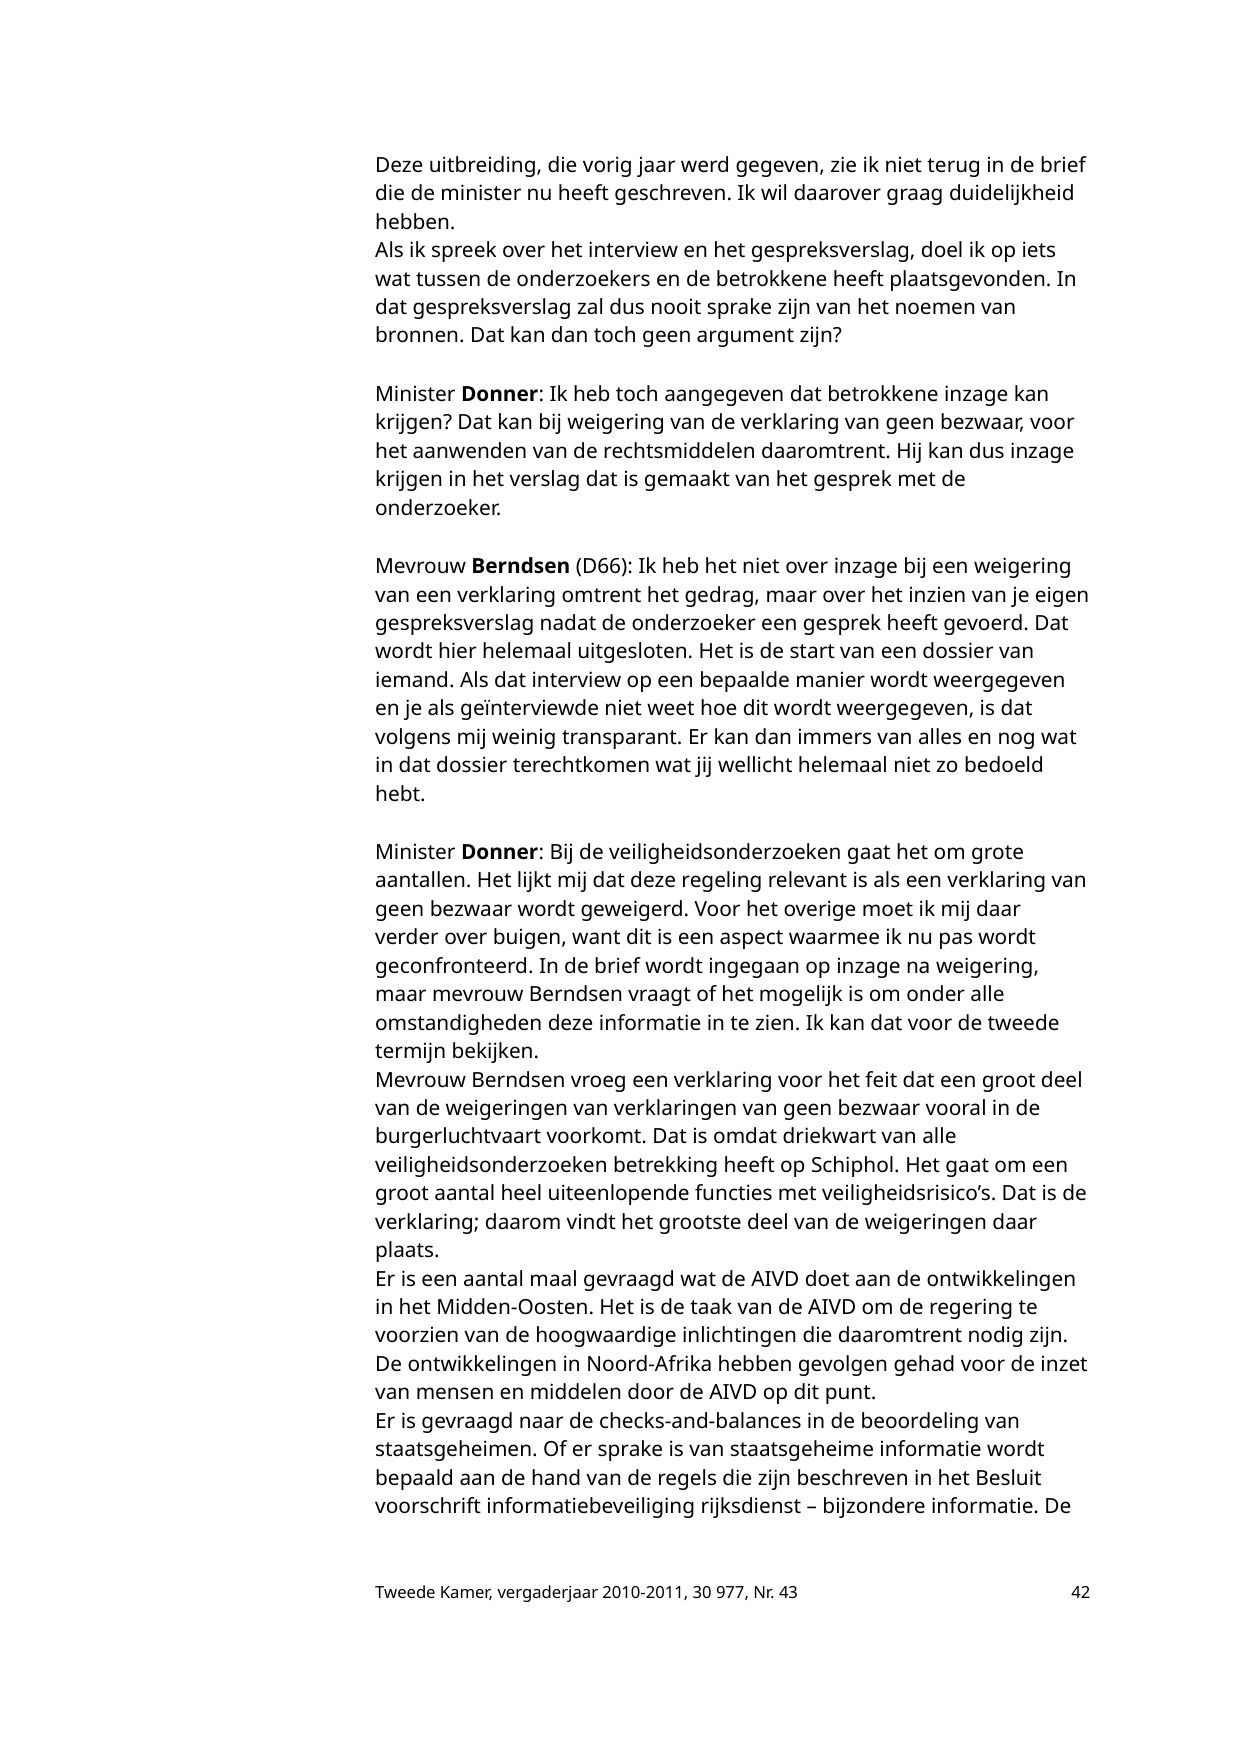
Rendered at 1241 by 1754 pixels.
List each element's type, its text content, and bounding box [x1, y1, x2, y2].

text Als ik spreek over het interview en het gespreksverslag, doel ik op iets wat tussen de onderzoekers en de betrokkene heeft plaatsgevonden. In dat gespreksverslag zal dus nooit sprake zijn van het noemen van bronnen. Dat kan dan toch geen argument zijn? [375, 235, 1090, 349]
text Mevrouw Berndsen vroeg een verklaring voor het feit dat een groot deel van de weigeringen van verklaringen van geen bezwaar vooral in de burgerluchtvaart voorkomt. Dat is omdat driekwart van alle veiligheidsonderzoeken betrekking heeft op Schiphol. Het gaat om een groot aantal heel uiteenlopende functies met veiligheidsrisico’s. Dat is de verklaring; daarom vindt het grootste deel van de weigeringen daar plaats. [375, 1065, 1090, 1264]
text Mevrouw Berndsen (D66): Ik heb het niet over inzage bij een weigering van een verklaring omtrent het gedrag, maar over het inzien van je eigen gespreksverslag nadat de onderzoeker een gesprek heeft gevoerd. Dat wordt hier helemaal uitgesloten. Het is de start van een dossier van iemand. Als dat interview op een bepaalde manier wordt weergegeven en je als geïnterviewde niet weet hoe dit wordt weergegeven, is dat volgens mij weinig transparant. Er kan dan immers van alles en nog wat in dat dossier terechtkomen wat jij wellicht helemaal niet zo bedoeld hebt. [375, 551, 1090, 807]
text Er is een aantal maal gevraagd wat de AIVD doet aan de ontwikkelingen in het Midden-Oosten. Het is de taak van de AIVD om de regering te voorzien van de hoogwaardige inlichtingen die daaromtrent nodig zijn. De ontwikkelingen in Noord-Afrika hebben gevolgen gehad voor de inzet van mensen en middelen door de AIVD op dit punt. [375, 1264, 1090, 1406]
text Deze uitbreiding, die vorig jaar werd gegeven, zie ik niet terug in de brief die de minister nu heeft geschreven. Ik wil daarover graag duidelijkheid hebben. [375, 150, 1090, 235]
text Minister Donner: Bij de veiligheidsonderzoeken gaat het om grote aantallen. Het lijkt mij dat deze regeling relevant is als een verklaring van geen bezwaar wordt geweigerd. Voor het overige moet ik mij daar verder over buigen, want dit is een aspect waarmee ik nu pas wordt geconfronteerd. In de brief wordt ingegaan op inzage na weigering, maar mevrouw Berndsen vraagt of het mogelijk is om onder alle omstandigheden deze informatie in te zien. Ik kan dat voor de tweede termijn bekijken. [375, 837, 1090, 1065]
text Minister Donner: Ik heb toch aangegeven dat betrokkene inzage kan krijgen? Dat kan bij weigering van de verklaring van geen bezwaar, voor het aanwenden van de rechtsmiddelen daaromtrent. Hij kan dus inzage krijgen in het verslag dat is gemaakt van het gesprek met de onderzoeker. [375, 379, 1090, 521]
text Er is gevraagd naar de checks-and-balances in de beoordeling van staatsgeheimen. Of er sprake is van staatsgeheime informatie wordt bepaald aan de hand van de regels die zijn beschreven in het Besluit voorschrift informatiebeveiliging rijksdienst – bijzondere informatie. De [375, 1406, 1090, 1520]
